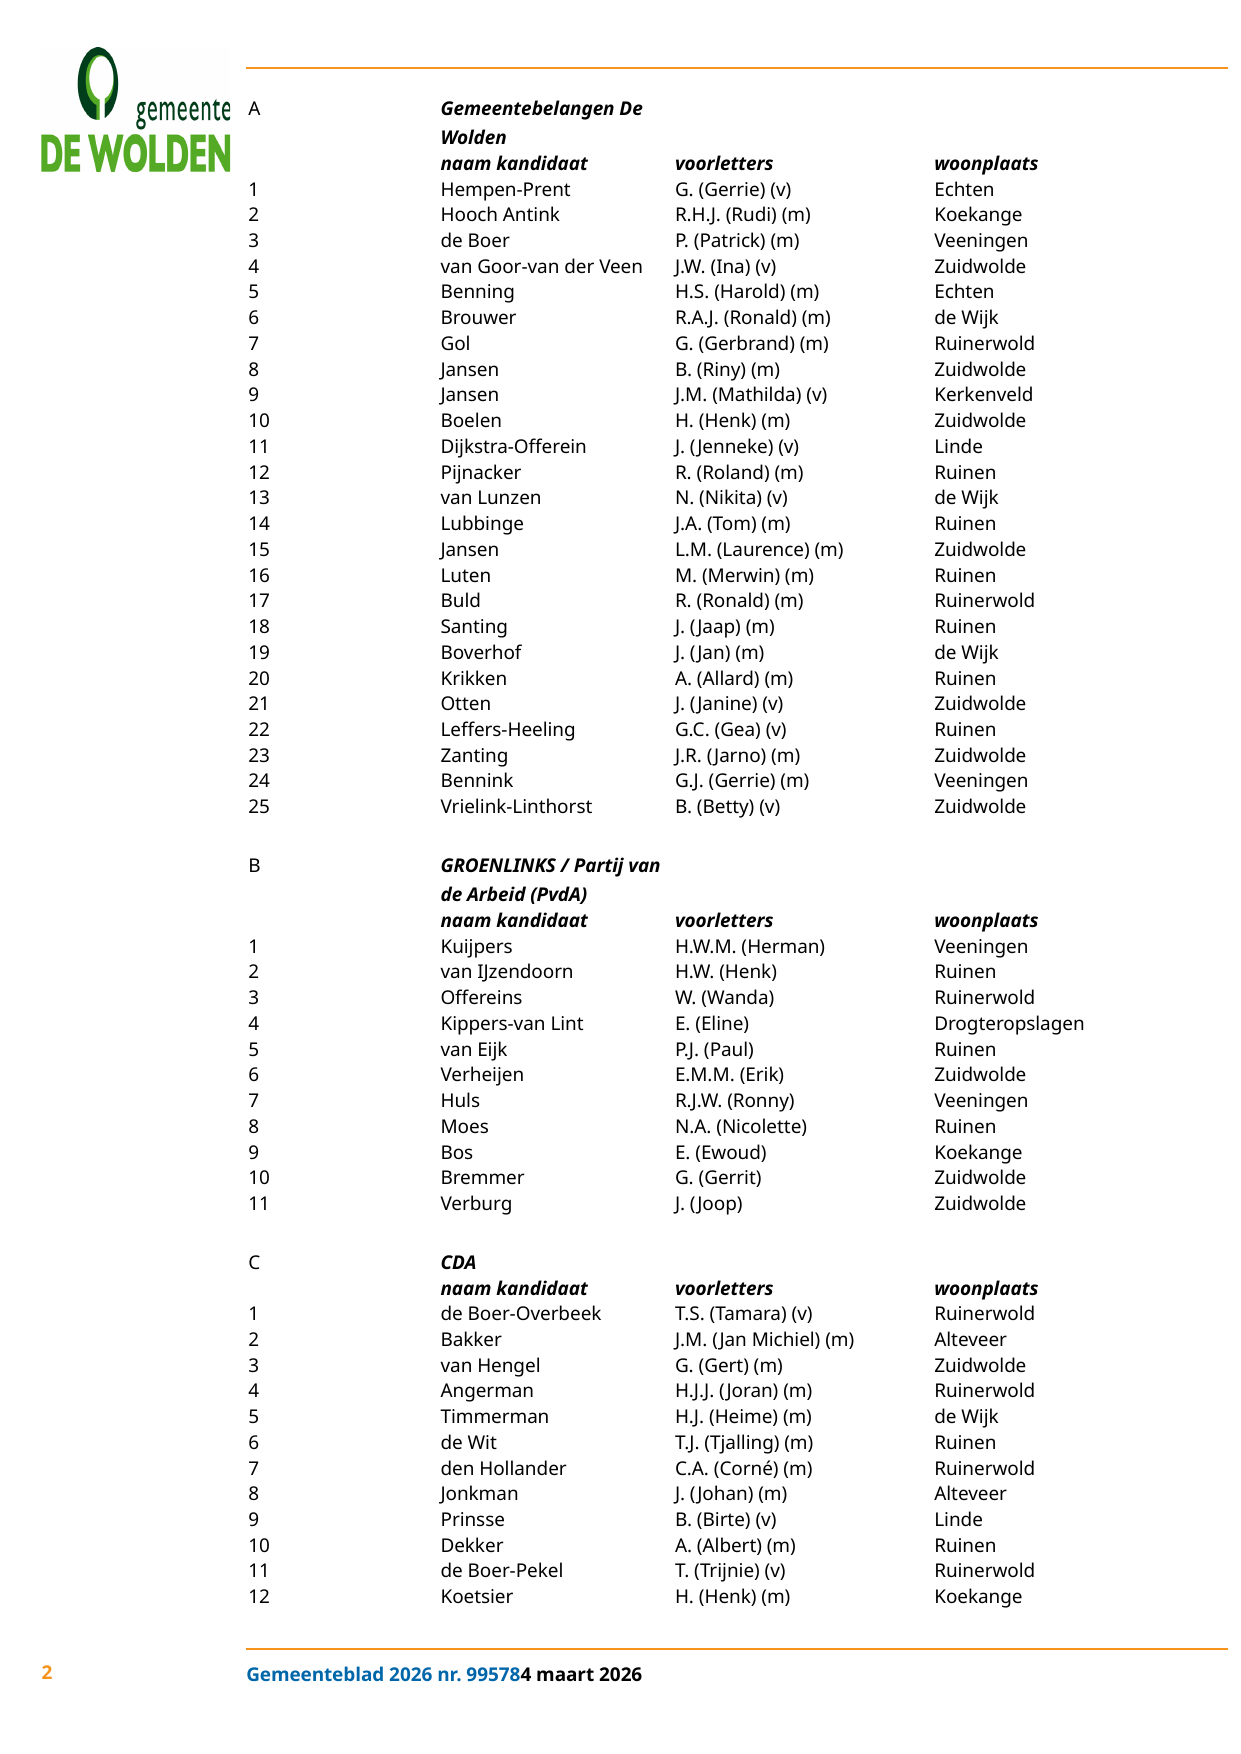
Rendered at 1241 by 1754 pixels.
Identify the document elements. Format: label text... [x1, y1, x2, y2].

table_cell 12 [248, 1584, 440, 1609]
table_cell 1 [248, 176, 440, 202]
table_cell 5 [248, 1036, 440, 1062]
table_cell 3 [248, 227, 440, 253]
table_cell 2 [248, 202, 440, 227]
table_cell J.M. (Jan Michiel) (m) [675, 1326, 934, 1352]
table_cell H.S. (Harold) (m) [675, 279, 934, 304]
table_cell T.J. (Tjalling) (m) [675, 1429, 934, 1455]
table_cell B. (Riny) (m) [675, 356, 934, 382]
table_cell Linde [934, 1506, 1152, 1532]
table_cell Koetsier [440, 1584, 675, 1609]
table_cell 15 [248, 536, 440, 562]
table_cell Gol [440, 330, 675, 356]
table_cell de Boer-Overbeek [440, 1300, 675, 1326]
table_cell 9 [248, 382, 440, 407]
table_cell Boverhof [440, 639, 675, 665]
table_cell 12 [248, 459, 440, 484]
table_cell Santing [440, 613, 675, 639]
table_header C [248, 1249, 440, 1275]
table_cell A. (Allard) (m) [675, 665, 934, 690]
table_cell Koekange [934, 202, 1152, 227]
table_cell 20 [248, 665, 440, 690]
table_cell Zuidwolde [934, 793, 1152, 819]
table_cell Pijnacker [440, 459, 675, 484]
table_cell Ruinen [934, 665, 1152, 690]
table_cell Ruinen [934, 562, 1152, 587]
table_cell E. (Eline) [675, 1010, 934, 1036]
table_cell Otten [440, 690, 675, 716]
table_cell Linde [934, 433, 1152, 459]
table_cell Ruinerwold [934, 1300, 1152, 1326]
table_cell Vrielink-Linthorst [440, 793, 675, 819]
table_cell 7 [248, 330, 440, 356]
table_cell H. (Henk) (m) [675, 408, 934, 433]
table_cell Alteveer [934, 1481, 1152, 1506]
table_cell Alteveer [934, 1326, 1152, 1352]
table_header [675, 1249, 934, 1275]
table_cell van IJzendoorn [440, 959, 675, 984]
table_cell 22 [248, 716, 440, 742]
table_cell Koekange [934, 1584, 1152, 1609]
table_cell 4 [248, 1378, 440, 1403]
table_cell 19 [248, 639, 440, 665]
table_cell Leffers-Heeling [440, 716, 675, 742]
table_cell [248, 1275, 440, 1300]
table_cell Angerman [440, 1378, 675, 1403]
table_cell Bakker [440, 1326, 675, 1352]
table_cell 23 [248, 742, 440, 768]
table_cell H.W. (Henk) [675, 959, 934, 984]
table_cell Ruinen [934, 459, 1152, 484]
table_cell 11 [248, 1190, 440, 1216]
table_cell Bremmer [440, 1165, 675, 1190]
table_cell Boelen [440, 408, 675, 433]
table_cell voorletters [675, 150, 934, 176]
table_cell G. (Gerrie) (v) [675, 176, 934, 202]
table_cell Bennink [440, 768, 675, 793]
table_header [934, 95, 1152, 150]
table_cell 5 [248, 279, 440, 304]
table_cell Hempen-Prent [440, 176, 675, 202]
table_cell J.R. (Jarno) (m) [675, 742, 934, 768]
table_cell Ruinen [934, 1036, 1152, 1062]
table_cell 1 [248, 933, 440, 959]
table_cell Jonkman [440, 1481, 675, 1506]
table_header [934, 852, 1152, 907]
table_cell Ruinen [934, 1532, 1152, 1558]
table_cell 2 [248, 1326, 440, 1352]
table_cell 1 [248, 1300, 440, 1326]
table_cell B. (Birte) (v) [675, 1506, 934, 1532]
table_cell Zuidwolde [934, 1190, 1152, 1216]
table_cell 3 [248, 1352, 440, 1378]
table_cell 4 [248, 253, 440, 279]
table_cell Drogteropslagen [934, 1010, 1152, 1036]
picture [41, 47, 231, 172]
table_cell Echten [934, 176, 1152, 202]
table_cell C.A. (Corné) (m) [675, 1455, 934, 1481]
table_cell H.W.M. (Herman) [675, 933, 934, 959]
table_cell Echten [934, 279, 1152, 304]
table_cell van Lunzen [440, 485, 675, 510]
table_cell P. (Patrick) (m) [675, 227, 934, 253]
table_cell J. (Johan) (m) [675, 1481, 934, 1506]
table_cell 10 [248, 1532, 440, 1558]
table_cell Verburg [440, 1190, 675, 1216]
table_cell 3 [248, 985, 440, 1010]
table_cell 14 [248, 510, 440, 536]
table_header CDA [440, 1249, 675, 1275]
table_cell van Hengel [440, 1352, 675, 1378]
table_cell [248, 907, 440, 933]
table_cell [248, 150, 440, 176]
table_cell E. (Ewoud) [675, 1139, 934, 1164]
table_cell G.C. (Gea) (v) [675, 716, 934, 742]
table_cell Zuidwolde [934, 742, 1152, 768]
table_cell 18 [248, 613, 440, 639]
table_cell 6 [248, 305, 440, 330]
table_cell Kuijpers [440, 933, 675, 959]
table_cell Zuidwolde [934, 253, 1152, 279]
table_cell G. (Gerrit) [675, 1165, 934, 1190]
table_cell 8 [248, 1481, 440, 1506]
table_cell 7 [248, 1455, 440, 1481]
table_cell Buld [440, 588, 675, 613]
table_cell de Wijk [934, 1403, 1152, 1429]
table_cell woonplaats [934, 1275, 1152, 1300]
table_cell A. (Albert) (m) [675, 1532, 934, 1558]
table_cell J. (Jenneke) (v) [675, 433, 934, 459]
table_cell J. (Jan) (m) [675, 639, 934, 665]
table_cell Offereins [440, 985, 675, 1010]
table_cell Kippers-van Lint [440, 1010, 675, 1036]
table_cell T.S. (Tamara) (v) [675, 1300, 934, 1326]
table_cell Verheijen [440, 1062, 675, 1087]
table_cell Hooch Antink [440, 202, 675, 227]
table_cell 11 [248, 433, 440, 459]
table_cell Dekker [440, 1532, 675, 1558]
table_cell 7 [248, 1088, 440, 1113]
table_cell de Wijk [934, 485, 1152, 510]
table_cell 13 [248, 485, 440, 510]
table_cell Ruinerwold [934, 330, 1152, 356]
table_cell 8 [248, 1113, 440, 1139]
table_cell G. (Gerbrand) (m) [675, 330, 934, 356]
table_cell Ruinerwold [934, 1558, 1152, 1583]
table_cell Zuidwolde [934, 356, 1152, 382]
table_cell Ruinerwold [934, 985, 1152, 1010]
table_cell woonplaats [934, 907, 1152, 933]
table_cell den Hollander [440, 1455, 675, 1481]
table_cell G.J. (Gerrie) (m) [675, 768, 934, 793]
table_cell H. (Henk) (m) [675, 1584, 934, 1609]
table_cell naam kandidaat [440, 150, 675, 176]
table_cell Zuidwolde [934, 1352, 1152, 1378]
table_cell Ruinen [934, 1113, 1152, 1139]
table_cell Ruinen [934, 613, 1152, 639]
table_cell 24 [248, 768, 440, 793]
table_cell van Eijk [440, 1036, 675, 1062]
table_cell Ruinen [934, 1429, 1152, 1455]
table_cell Benning [440, 279, 675, 304]
table_cell H.J.J. (Joran) (m) [675, 1378, 934, 1403]
table_cell L.M. (Laurence) (m) [675, 536, 934, 562]
table_cell B. (Betty) (v) [675, 793, 934, 819]
table_header B [248, 852, 440, 907]
table_header [675, 95, 934, 150]
table_cell Zuidwolde [934, 408, 1152, 433]
table_cell Huls [440, 1088, 675, 1113]
table_cell Zuidwolde [934, 536, 1152, 562]
table_cell Zuidwolde [934, 1165, 1152, 1190]
table_cell N.A. (Nicolette) [675, 1113, 934, 1139]
table_cell R.A.J. (Ronald) (m) [675, 305, 934, 330]
table_cell R. (Ronald) (m) [675, 588, 934, 613]
table_cell 2 [248, 959, 440, 984]
table_cell 10 [248, 1165, 440, 1190]
table_cell Veeningen [934, 933, 1152, 959]
table_cell 25 [248, 793, 440, 819]
table_cell Ruinen [934, 716, 1152, 742]
table_cell N. (Nikita) (v) [675, 485, 934, 510]
table_cell M. (Merwin) (m) [675, 562, 934, 587]
table_cell voorletters [675, 1275, 934, 1300]
table_cell T. (Trijnie) (v) [675, 1558, 934, 1583]
table_cell J.W. (Ina) (v) [675, 253, 934, 279]
table_cell 6 [248, 1062, 440, 1087]
table_cell Koekange [934, 1139, 1152, 1164]
table_cell 9 [248, 1506, 440, 1532]
table_cell woonplaats [934, 150, 1152, 176]
table_cell de Boer-Pekel [440, 1558, 675, 1583]
table_cell Ruinerwold [934, 1378, 1152, 1403]
table_cell de Wijk [934, 639, 1152, 665]
table_cell P.J. (Paul) [675, 1036, 934, 1062]
table_cell Lubbinge [440, 510, 675, 536]
table_cell Ruinerwold [934, 1455, 1152, 1481]
table_cell Zuidwolde [934, 690, 1152, 716]
table_cell Brouwer [440, 305, 675, 330]
table_cell Jansen [440, 536, 675, 562]
table_cell J. (Joop) [675, 1190, 934, 1216]
table_cell 16 [248, 562, 440, 587]
table_cell voorletters [675, 907, 934, 933]
table_cell Ruinerwold [934, 588, 1152, 613]
table_cell 6 [248, 1429, 440, 1455]
table_header A [248, 95, 440, 150]
table_cell naam kandidaat [440, 907, 675, 933]
table_cell 9 [248, 1139, 440, 1164]
table_cell Prinsse [440, 1506, 675, 1532]
table_cell J.A. (Tom) (m) [675, 510, 934, 536]
table_cell 17 [248, 588, 440, 613]
table_cell Ruinen [934, 510, 1152, 536]
table_cell Zuidwolde [934, 1062, 1152, 1087]
table_cell 8 [248, 356, 440, 382]
table_cell Veeningen [934, 1088, 1152, 1113]
table_cell van Goor-van der Veen [440, 253, 675, 279]
table_cell Moes [440, 1113, 675, 1139]
table_cell de Wijk [934, 305, 1152, 330]
table_cell R.J.W. (Ronny) [675, 1088, 934, 1113]
table_cell Veeningen [934, 768, 1152, 793]
table_cell G. (Gert) (m) [675, 1352, 934, 1378]
table_header [934, 1249, 1152, 1275]
table_cell de Boer [440, 227, 675, 253]
table_cell Bos [440, 1139, 675, 1164]
table_cell H.J. (Heime) (m) [675, 1403, 934, 1429]
table_cell 21 [248, 690, 440, 716]
table_cell Luten [440, 562, 675, 587]
table_header GROENLINKS / Partij van de Arbeid (PvdA) [440, 852, 675, 907]
table_header Gemeentebelangen De Wolden [440, 95, 675, 150]
table_cell 11 [248, 1558, 440, 1583]
table_cell Zanting [440, 742, 675, 768]
table_cell Dijkstra-Offerein [440, 433, 675, 459]
table_cell Ruinen [934, 959, 1152, 984]
table_cell Jansen [440, 356, 675, 382]
table_cell R.H.J. (Rudi) (m) [675, 202, 934, 227]
table_cell W. (Wanda) [675, 985, 934, 1010]
table_cell 5 [248, 1403, 440, 1429]
table_cell Timmerman [440, 1403, 675, 1429]
table_cell de Wit [440, 1429, 675, 1455]
table_cell Krikken [440, 665, 675, 690]
table_cell 10 [248, 408, 440, 433]
table_cell J.M. (Mathilda) (v) [675, 382, 934, 407]
table_cell Kerkenveld [934, 382, 1152, 407]
table_header [675, 852, 934, 907]
table_cell J. (Janine) (v) [675, 690, 934, 716]
table_cell 4 [248, 1010, 440, 1036]
table_cell J. (Jaap) (m) [675, 613, 934, 639]
table_cell Veeningen [934, 227, 1152, 253]
table_cell R. (Roland) (m) [675, 459, 934, 484]
table_cell Jansen [440, 382, 675, 407]
table_cell E.M.M. (Erik) [675, 1062, 934, 1087]
table_cell naam kandidaat [440, 1275, 675, 1300]
